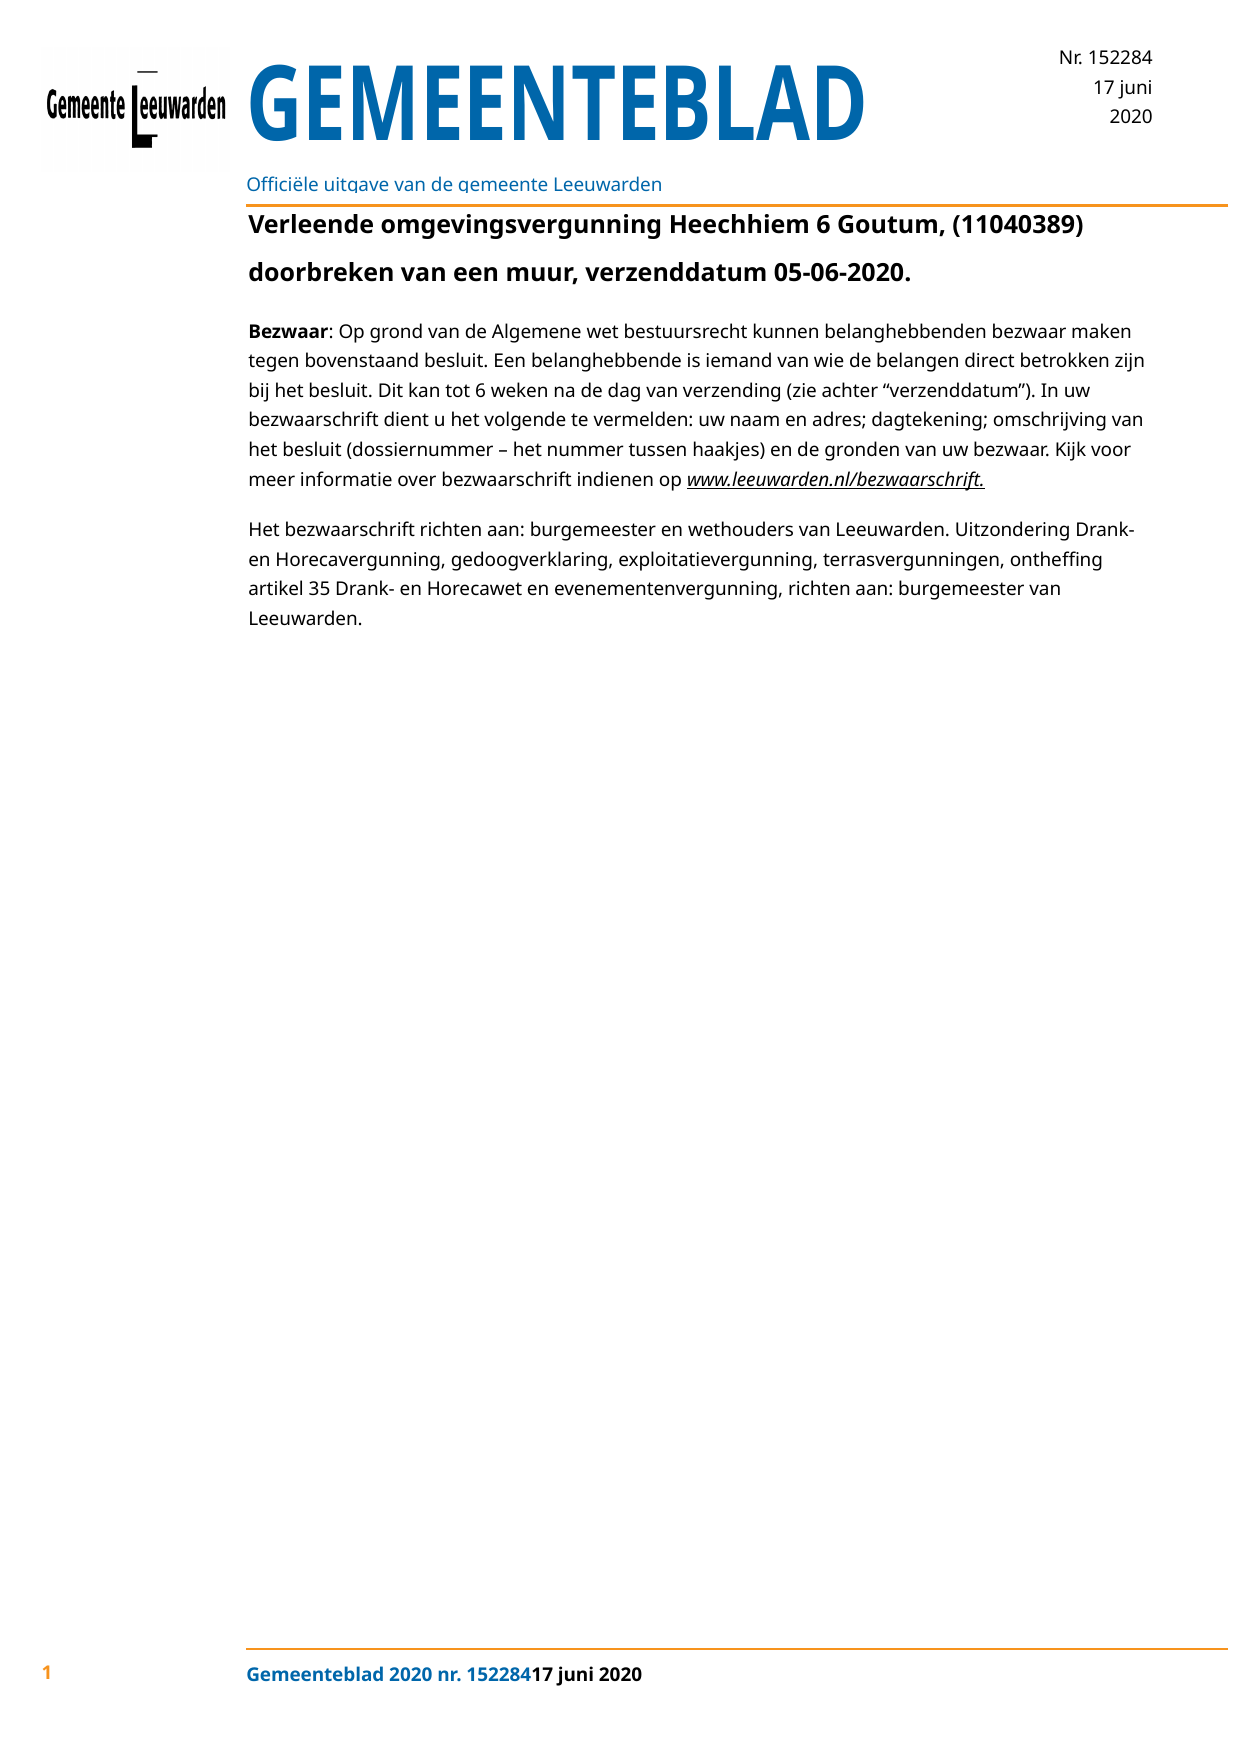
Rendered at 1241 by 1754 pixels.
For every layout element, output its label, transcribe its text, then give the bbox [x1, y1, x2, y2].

text Het bezwaarschrift richten aan: burgemeester en wethouders van Leeuwarden. Uitzondering Drank- en Horecavergunning, gedoogverklaring, exploitatievergunning, terrasvergunningen, ontheffing artikel 35 Drank- en Horecawet en evenementenvergunning, richten aan: burgemeester van Leeuwarden. [248, 516, 1152, 631]
text Bezwaar: Op grond van de Algemene wet bestuursrecht kunnen belanghebbenden bezwaar maken tegen bovenstaand besluit. Een belanghebbende is iemand van wie de belangen direct betrokken zijn bij het besluit. Dit kan tot 6 weken na de dag van verzending (zie achter “verzenddatum”). In uw bezwaarschrift dient u het volgende te vermelden: uw naam en adres; dagtekening; omschrijving van het besluit (dossiernummer – het nummer tussen haakjes) en de gronden van uw bezwaar. Kijk voor meer informatie over bezwaarschrift indienen op www.leeuwarden.nl/bezwaarschrift. [248, 318, 1152, 492]
picture [41, 47, 231, 172]
text Verleende omgevingsvergunning Heechhiem 6 Goutum, (11040389) doorbreken van een muur, verzenddatum 05-06-2020. [248, 207, 1152, 288]
